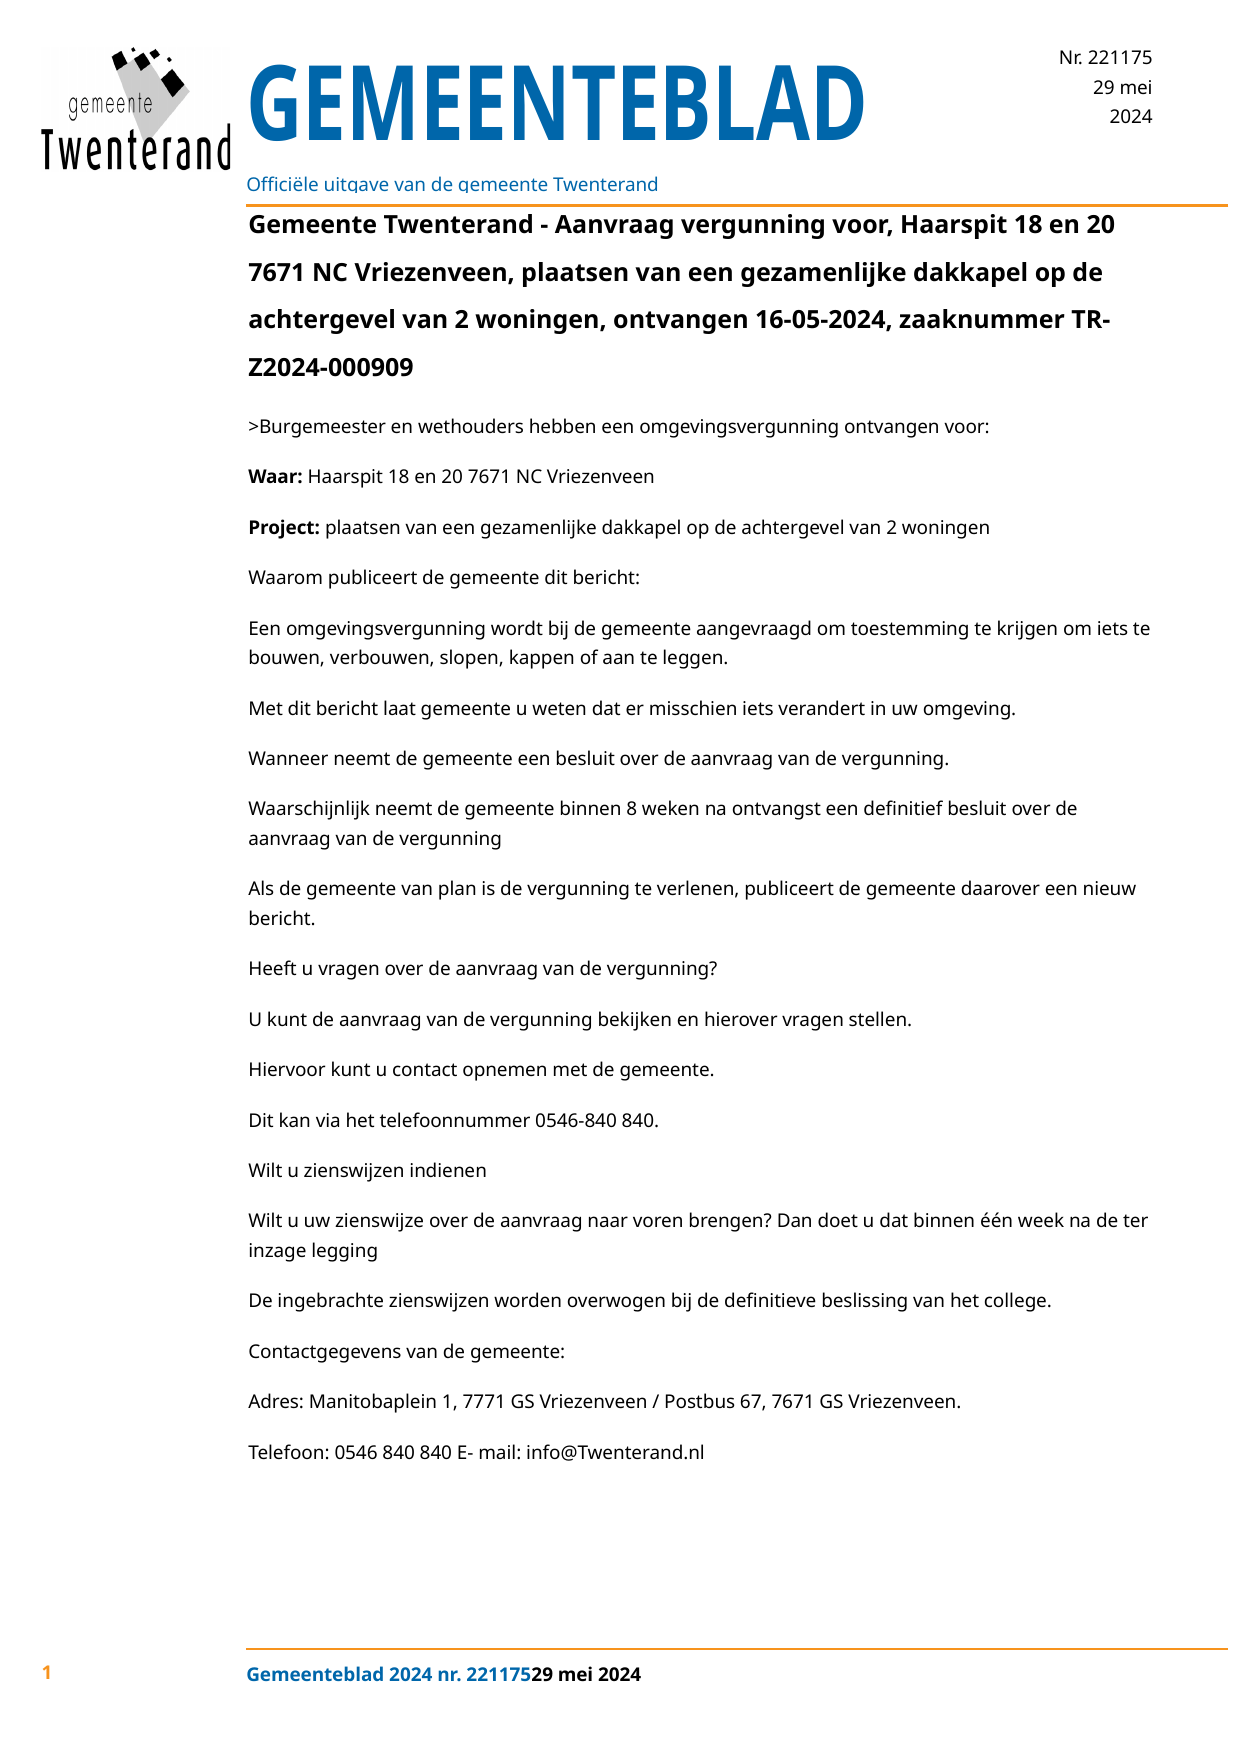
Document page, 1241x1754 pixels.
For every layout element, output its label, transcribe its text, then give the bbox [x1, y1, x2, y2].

text Project: plaatsen van een gezamenlijke dakkapel op de achtergevel van 2 woningen [248, 514, 1152, 540]
text Hiervoor kunt u contact opnemen met de gemeente. [248, 1056, 1152, 1082]
text Wilt u zienswijzen indienen [248, 1157, 1152, 1183]
text Waarom publiceert de gemeente dit bericht: [248, 564, 1152, 590]
text Wilt u uw zienswijze over de aanvraag naar voren brengen? Dan doet u dat binnen één week na de ter inzage legging [248, 1208, 1152, 1263]
text Waar: Haarspit 18 en 20 7671 NC Vriezenveen [248, 463, 1152, 489]
text Als de gemeente van plan is de vergunning te verlenen, publiceert de gemeente daarover een nieuw bericht. [248, 876, 1152, 931]
text >Burgemeester en wethouders hebben een omgevingsvergunning ontvangen voor: [248, 413, 1152, 439]
text Heeft u vragen over de aanvraag van de vergunning? [248, 956, 1152, 981]
text Dit kan via het telefoonnummer 0546-840 840. [248, 1107, 1152, 1133]
text Een omgevingsvergunning wordt bij de gemeente aangevraagd om toestemming te krijgen om iets te bouwen, verbouwen, slopen, kappen of aan te leggen. [248, 615, 1152, 670]
text Adres: Manitobaplein 1, 7771 GS Vriezenveen / Postbus 67, 7671 GS Vriezenveen. [248, 1388, 1152, 1414]
text Waarschijnlijk neemt de gemeente binnen 8 weken na ontvangst een definitief besluit over de aanvraag van de vergunning [248, 796, 1152, 851]
text Contactgegevens van de gemeente: [248, 1338, 1152, 1364]
text Gemeente Twenterand - Aanvraag vergunning voor, Haarspit 18 en 20 7671 NC Vriezenveen, plaatsen van een gezamenlijke dakkapel op de achtergevel van 2 woningen, ontvangen 16-05-2024, zaaknummer TR-Z2024-000909 [248, 207, 1152, 384]
text Telefoon: 0546 840 840 E- mail: info@Twenterand.nl [248, 1439, 1152, 1465]
text Wanneer neemt de gemeente een besluit over de aanvraag van de vergunning. [248, 745, 1152, 771]
text Met dit bericht laat gemeente u weten dat er misschien iets verandert in uw omgeving. [248, 695, 1152, 721]
picture [41, 47, 231, 172]
text De ingebrachte zienswijzen worden overwogen bij de definitieve beslissing van het college. [248, 1288, 1152, 1313]
text U kunt de aanvraag van de vergunning bekijken en hierover vragen stellen. [248, 1006, 1152, 1032]
